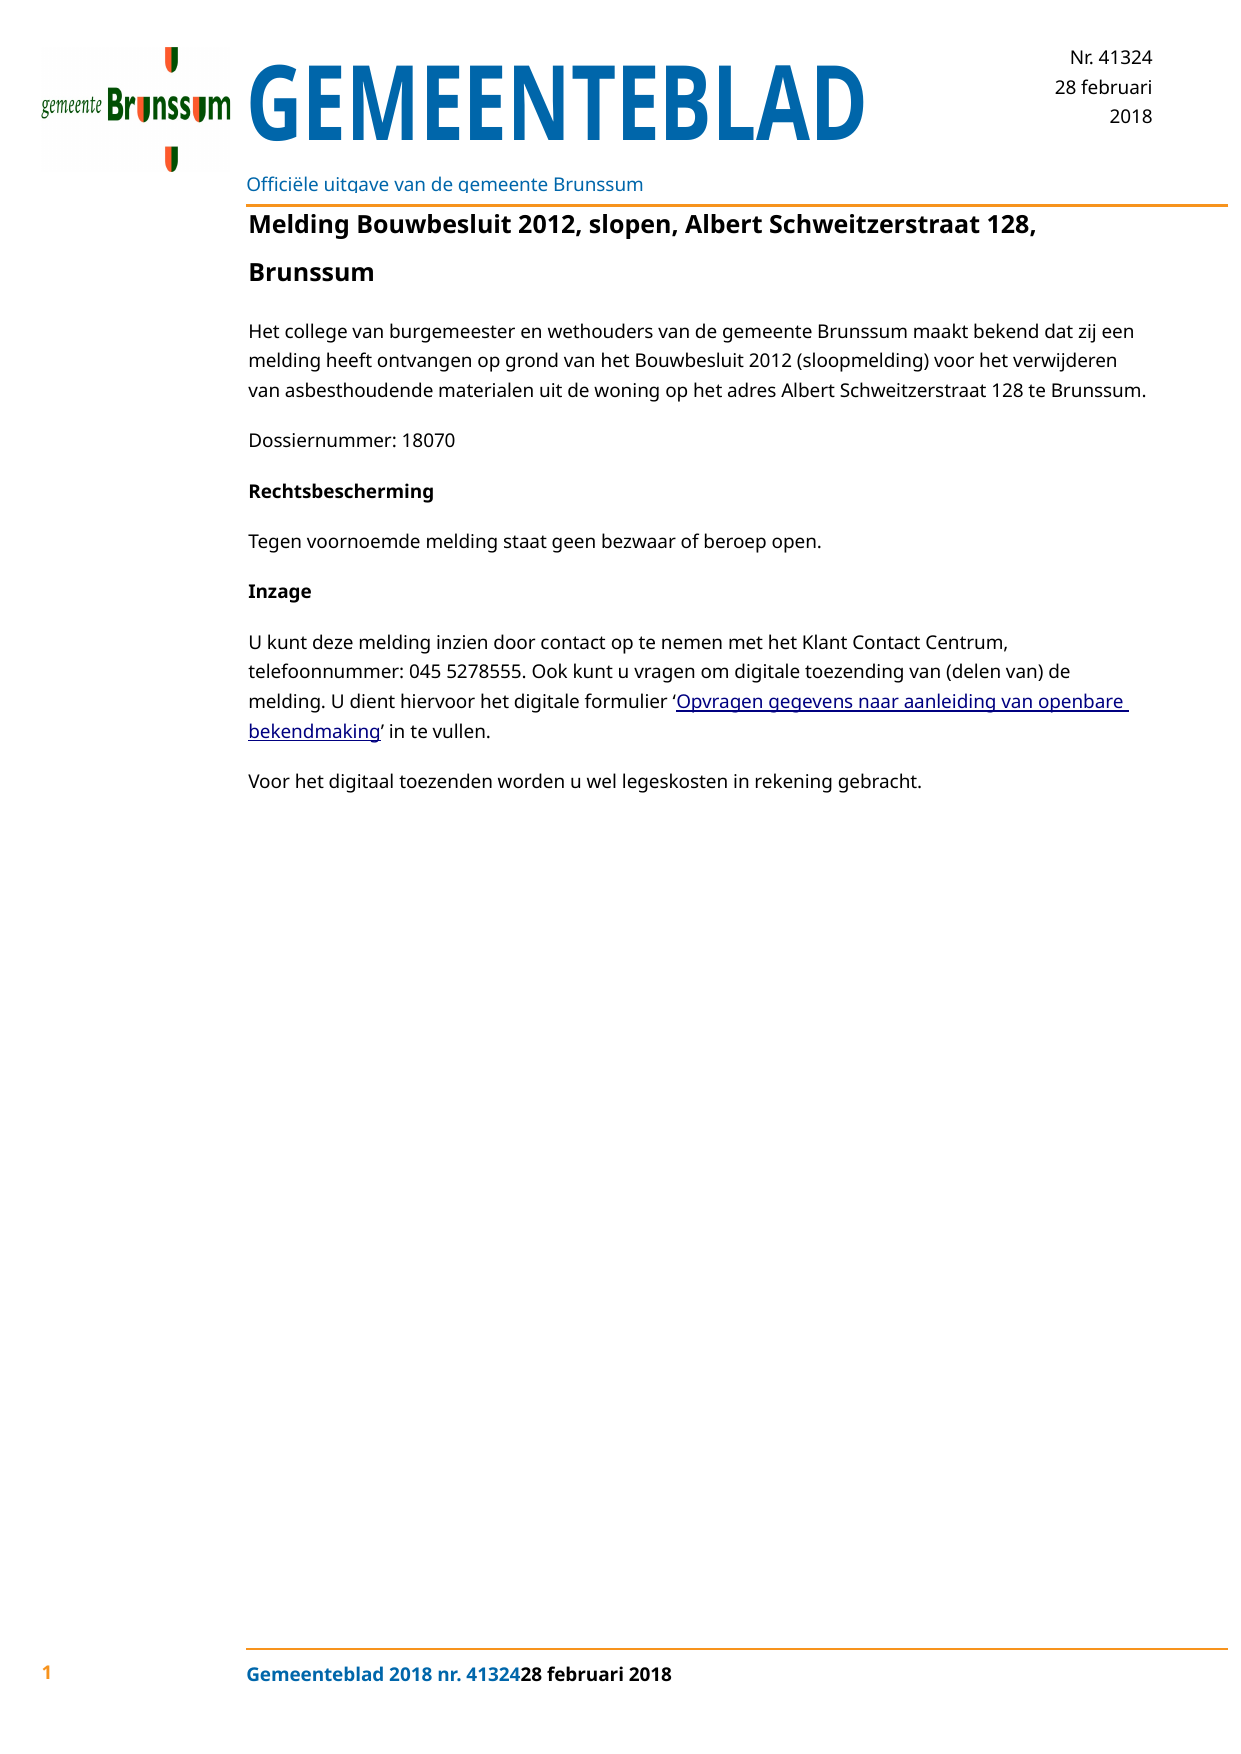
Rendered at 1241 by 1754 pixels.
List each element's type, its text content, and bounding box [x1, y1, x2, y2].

text Dossiernummer: 18070 [248, 427, 1152, 453]
text Voor het digitaal toezenden worden u wel legeskosten in rekening gebracht. [248, 768, 1152, 794]
text Rechtsbescherming [248, 478, 1152, 504]
text Inzage [248, 579, 1152, 604]
text U kunt deze melding inzien door contact op te nemen met het Klant Contact Centrum, telefoonnummer: 045 5278555. Ook kunt u vragen om digitale toezending van (delen van) de melding. U dient hiervoor het digitale formulier ‘Opvragen gegevens naar aanleiding van openbare bekendmaking’ in te vullen. [248, 629, 1152, 744]
text Tegen voornoemde melding staat geen bezwaar of beroep open. [248, 528, 1152, 554]
text Het college van burgemeester en wethouders van de gemeente Brunssum maakt bekend dat zij een melding heeft ontvangen op grond van het Bouwbesluit 2012 (sloopmelding) voor het verwijderen van asbesthoudende materialen uit de woning op het adres Albert Schweitzerstraat 128 te Brunssum. [248, 318, 1152, 403]
text Melding Bouwbesluit 2012, slopen, Albert Schweitzerstraat 128, Brunssum [248, 207, 1152, 288]
picture [41, 47, 231, 172]
